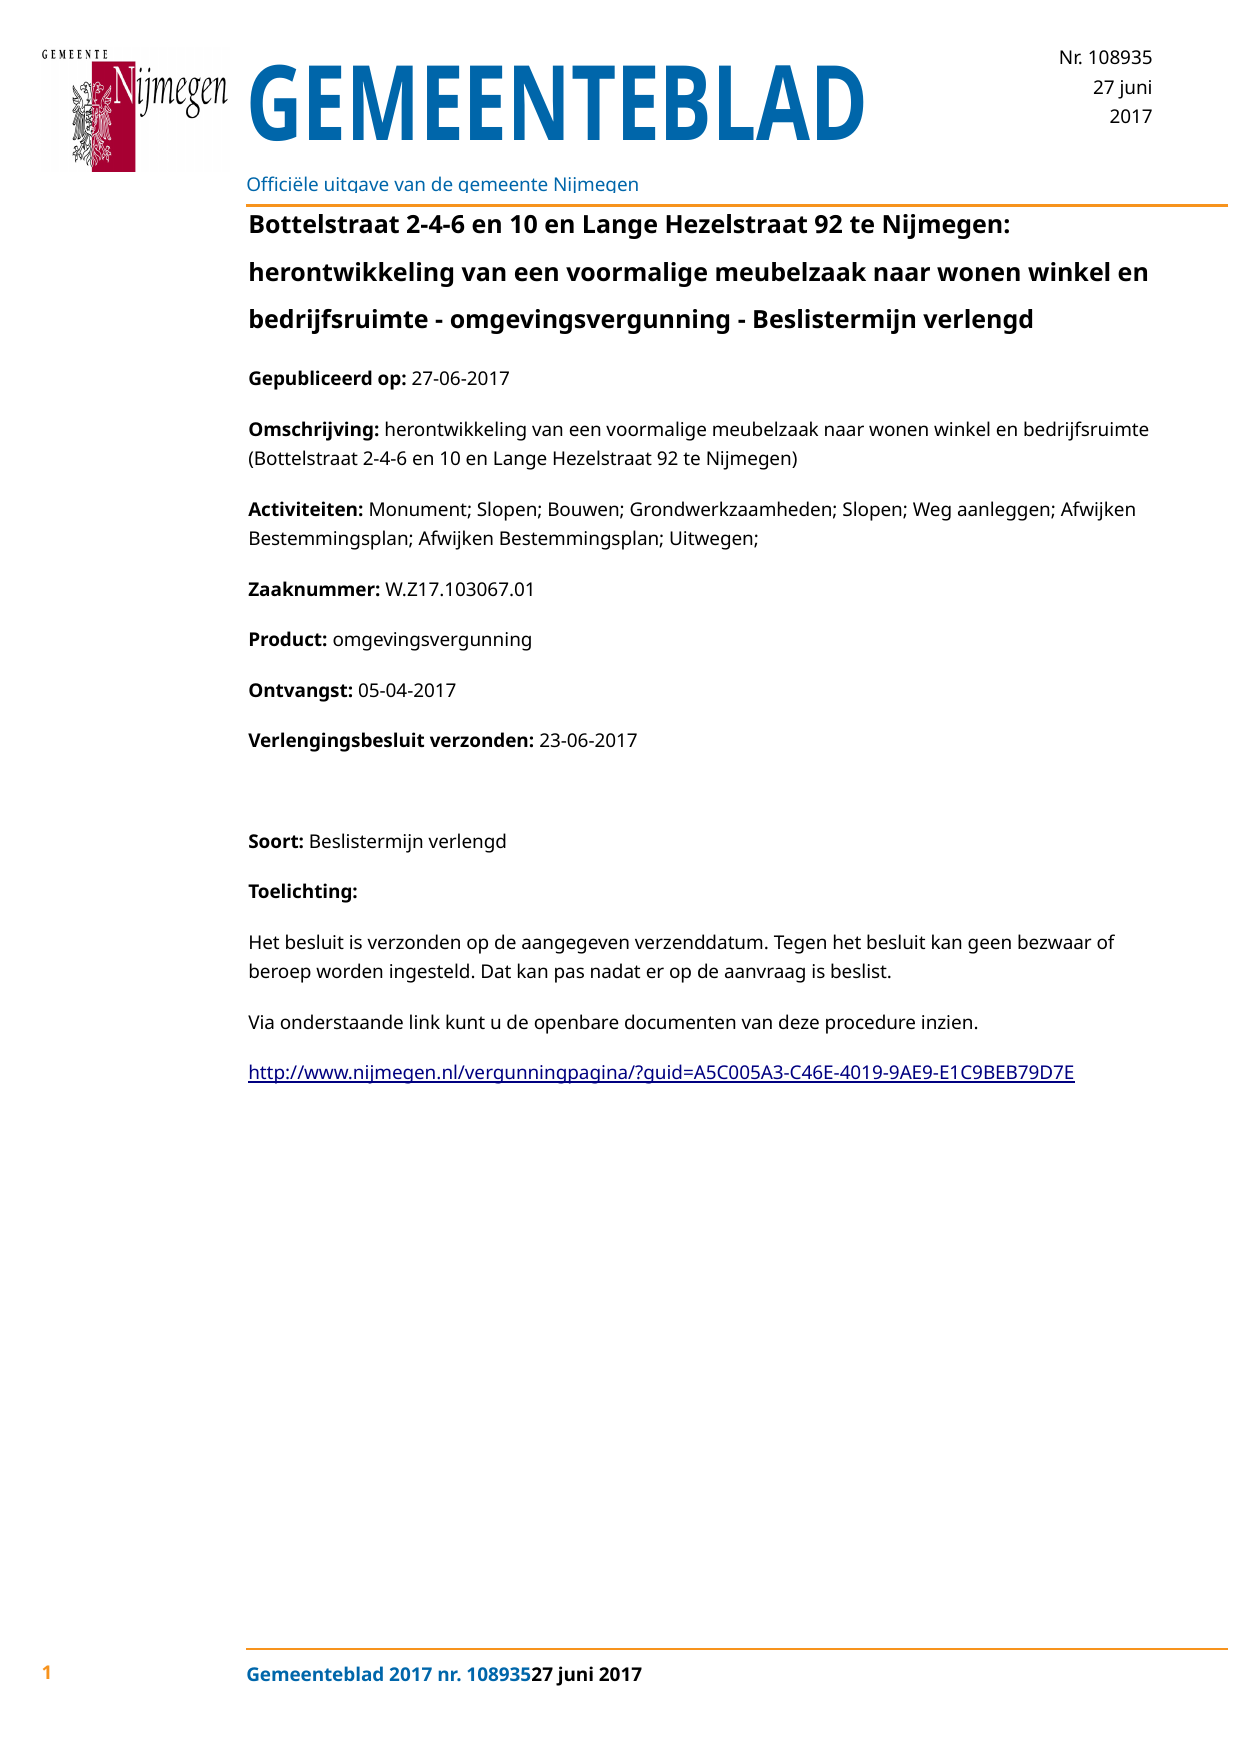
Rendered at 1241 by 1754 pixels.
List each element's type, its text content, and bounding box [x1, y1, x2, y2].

text Omschrijving: herontwikkeling van een voormalige meubelzaak naar wonen winkel en bedrijfsruimte (Bottelstraat 2-4-6 en 10 en Lange Hezelstraat 92 te Nijmegen) [248, 416, 1152, 471]
text Activiteiten: Monument; Slopen; Bouwen; Grondwerkzaamheden; Slopen; Weg aanleggen; Afwijken Bestemmingsplan; Afwijken Bestemmingsplan; Uitwegen; [248, 496, 1152, 551]
text Het besluit is verzonden op de aangegeven verzenddatum. Tegen het besluit kan geen bezwaar of beroep worden ingesteld. Dat kan pas nadat er op de aanvraag is beslist. [248, 929, 1152, 984]
text Soort: Beslistermijn verlengd [248, 828, 1152, 854]
picture [41, 47, 231, 172]
text Toelichting: [248, 878, 1152, 904]
text Via onderstaande link kunt u de openbare documenten van deze procedure inzien. [248, 1009, 1152, 1034]
text Product: omgevingsvergunning [248, 626, 1152, 652]
text Ontvangst: 05-04-2017 [248, 677, 1152, 702]
text http://www.nijmegen.nl/vergunningpagina/?guid=A5C005A3-C46E-4019-9AE9-E1C9BEB79D7E [248, 1059, 1152, 1085]
text Verlengingsbesluit verzonden: 23-06-2017 [248, 727, 1152, 753]
text Bottelstraat 2-4-6 en 10 en Lange Hezelstraat 92 te Nijmegen: herontwikkeling van een voormalige meubelzaak naar wonen winkel en bedrijfsruimte - omgevingsvergunning - Beslistermijn verlengd [248, 207, 1152, 336]
text Gepubliceerd op: 27-06-2017 [248, 366, 1152, 391]
text Zaaknummer: W.Z17.103067.01 [248, 576, 1152, 602]
